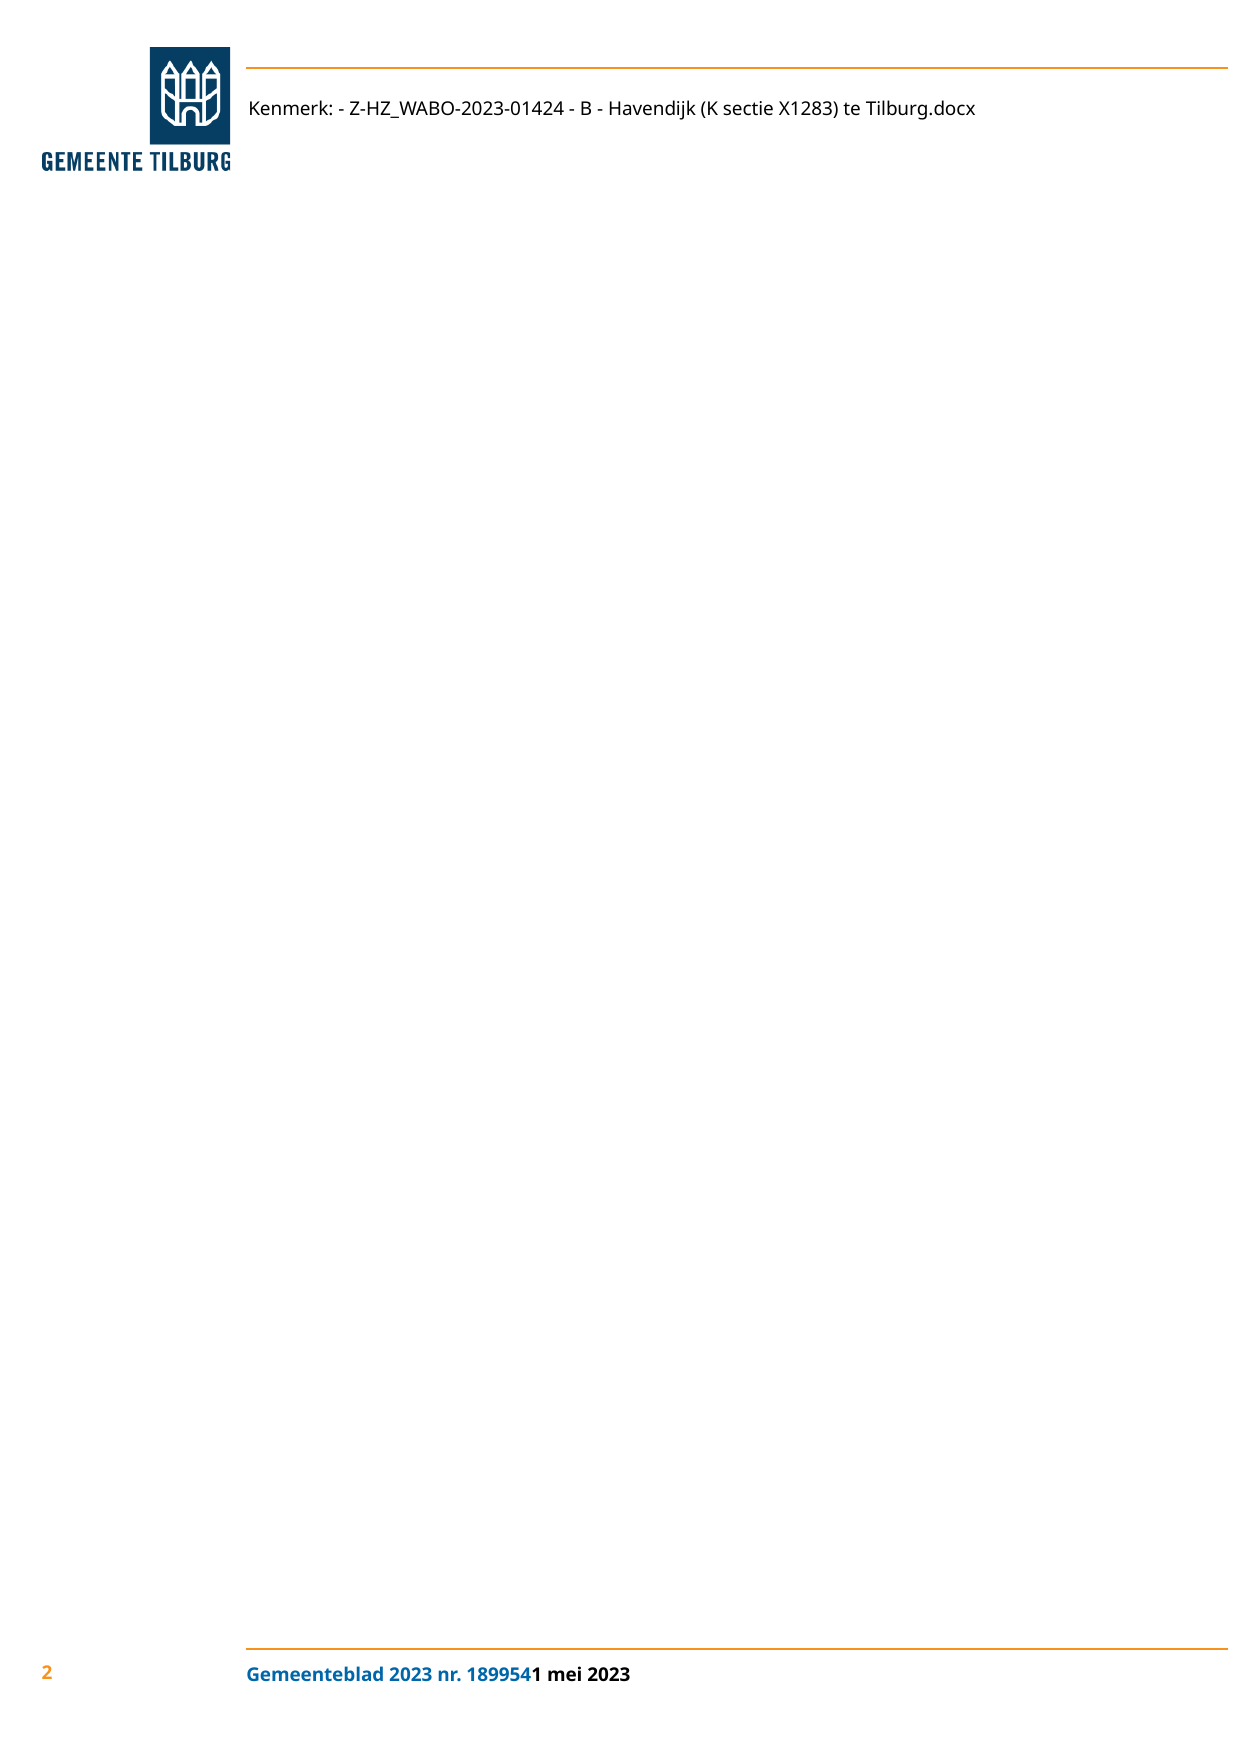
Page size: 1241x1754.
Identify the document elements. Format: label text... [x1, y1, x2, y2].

text Kenmerk: - Z-HZ_WABO-2023-01424 - B - Havendijk (K sectie X1283) te Tilburg.docx [248, 95, 1152, 121]
picture [41, 47, 231, 172]
